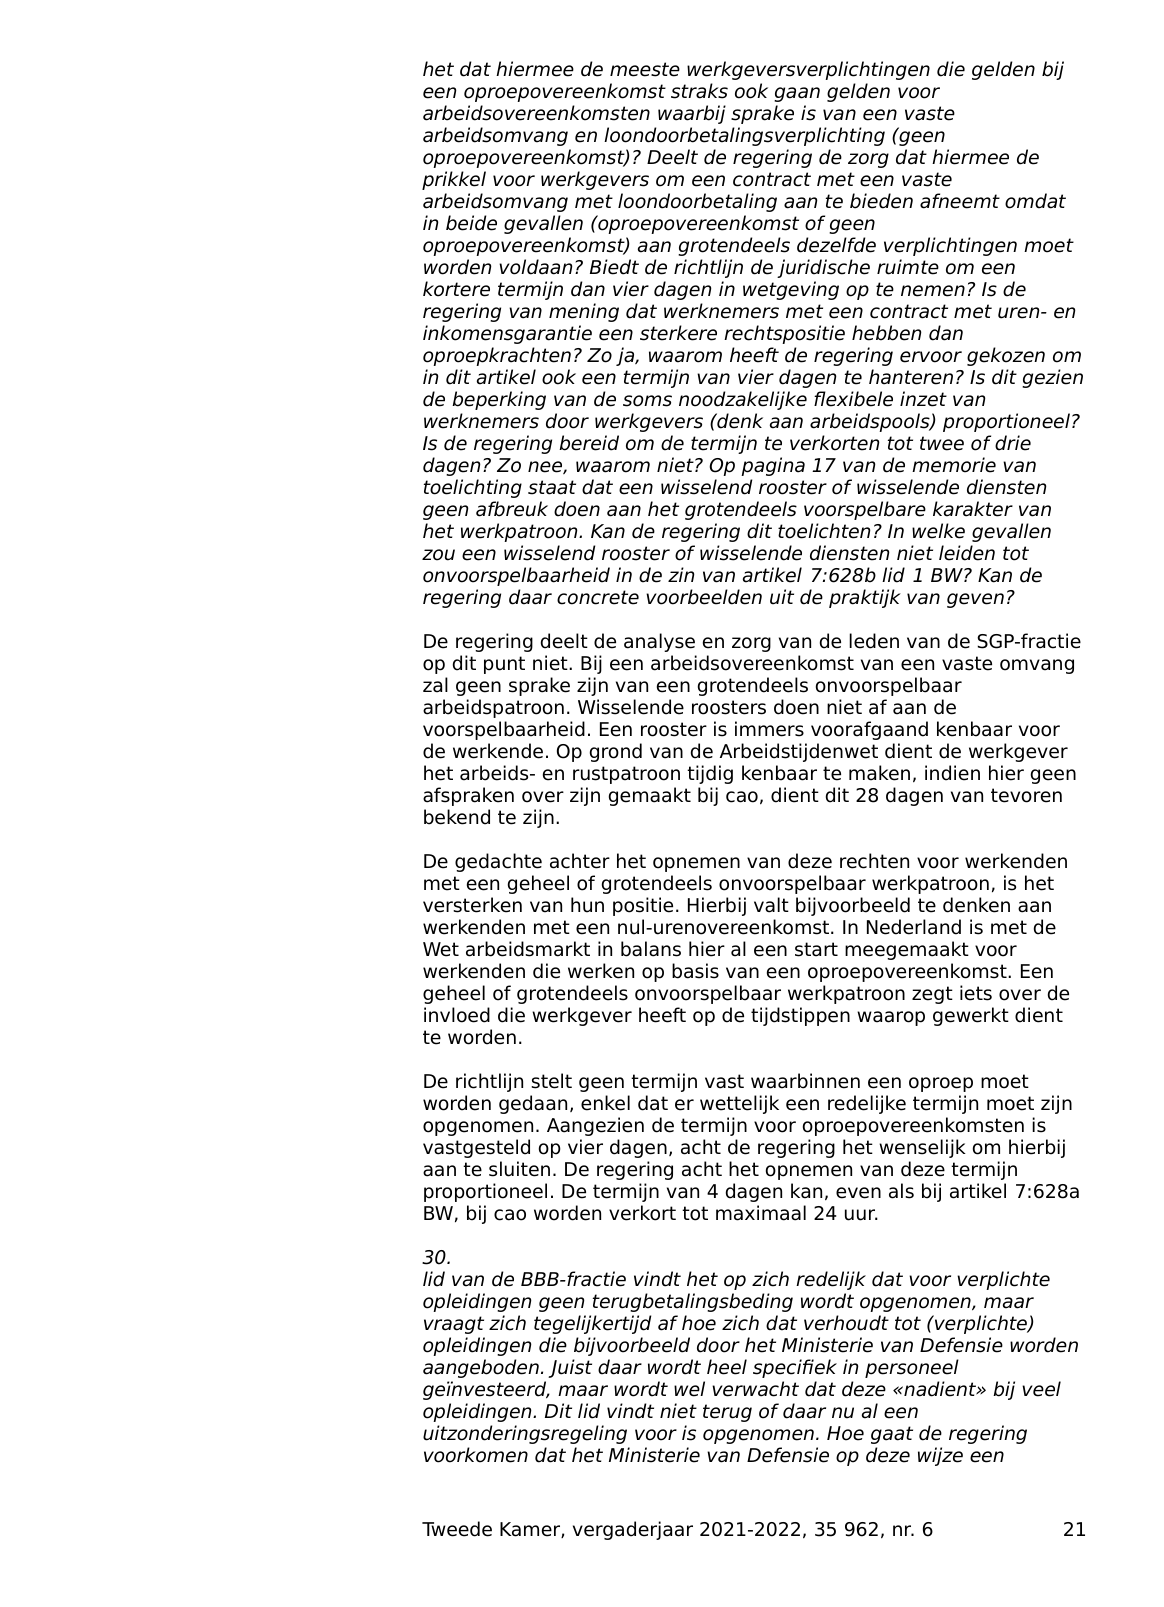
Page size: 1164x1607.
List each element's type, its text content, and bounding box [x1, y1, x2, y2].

text De gedachte achter het opnemen van deze rechten voor werkenden met een geheel of grotendeels onvoorspelbaar werkpatroon, is het versterken van hun positie. Hierbij valt bijvoorbeeld te denken aan werkenden met een nul-urenovereenkomst. In Nederland is met de Wet arbeidsmarkt in balans hier al een start meegemaakt voor werkenden die werken op basis van een oproepovereenkomst. Een geheel of grotendeels onvoorspelbaar werkpatroon zegt iets over de invloed die werkgever heeft op de tijdstippen waarop gewerkt dient te worden. [422, 851, 1087, 1048]
text 30. [422, 1247, 1087, 1269]
text De richtlijn stelt geen termijn vast waarbinnen een oproep moet worden gedaan, enkel dat er wettelijk een redelijke termijn moet zijn opgenomen. Aangezien de termijn voor oproepovereenkomsten is vastgesteld op vier dagen, acht de regering het wenselijk om hierbij aan te sluiten. De regering acht het opnemen van deze termijn proportioneel. De termijn van 4 dagen kan, even als bij artikel 7:628a BW, bij cao worden verkort tot maximaal 24 uur. [422, 1071, 1087, 1224]
text het dat hiermee de meeste werkgeversverplichtingen die gelden bij een oproepovereenkomst straks ook gaan gelden voor arbeidsovereenkomsten waarbij sprake is van een vaste arbeidsomvang en loondoorbetalingsverplichting (geen oproepovereenkomst)? Deelt de regering de zorg dat hiermee de prikkel voor werkgevers om een contract met een vaste arbeidsomvang met loondoorbetaling aan te bieden afneemt omdat in beide gevallen (oproepovereenkomst of geen oproepovereenkomst) aan grotendeels dezelfde verplichtingen moet worden voldaan? Biedt de richtlijn de juridische ruimte om een kortere termijn dan vier dagen in wetgeving op te nemen? Is de regering van mening dat werknemers met een contract met uren- en inkomensgarantie een sterkere rechtspositie hebben dan oproepkrachten? Zo ja, waarom heeft de regering ervoor gekozen om in dit artikel ook een termijn van vier dagen te hanteren? Is dit gezien de beperking van de soms noodzakelijke flexibele inzet van werknemers door werkgevers (denk aan arbeidspools) proportioneel? Is de regering bereid om de termijn te verkorten tot twee of drie dagen? Zo nee, waarom niet? Op pagina 17 van de memorie van toelichting staat dat een wisselend rooster of wisselende diensten geen afbreuk doen aan het grotendeels voorspelbare karakter van het werkpatroon. Kan de regering dit toelichten? In welke gevallen zou een wisselend rooster of wisselende diensten niet leiden tot onvoorspelbaarheid in de zin van artikel 7:628b lid 1 BW? Kan de regering daar concrete voorbeelden uit de praktijk van geven? [422, 59, 1087, 608]
text De regering deelt de analyse en zorg van de leden van de SGP-fractie op dit punt niet. Bij een arbeidsovereenkomst van een vaste omvang zal geen sprake zijn van een grotendeels onvoorspelbaar arbeidspatroon. Wisselende roosters doen niet af aan de voorspelbaarheid. Een rooster is immers voorafgaand kenbaar voor de werkende. Op grond van de Arbeidstijdenwet dient de werkgever het arbeids- en rustpatroon tijdig kenbaar te maken, indien hier geen afspraken over zijn gemaakt bij cao, dient dit 28 dagen van tevoren bekend te zijn. [422, 631, 1087, 828]
text lid van de BBB-fractie vindt het op zich redelijk dat voor verplichte opleidingen geen terugbetalingsbeding wordt opgenomen, maar vraagt zich tegelijkertijd af hoe zich dat verhoudt tot (verplichte) opleidingen die bijvoorbeeld door het Ministerie van Defensie worden aangeboden. Juist daar wordt heel specifiek in personeel geïnvesteerd, maar wordt wel verwacht dat deze «nadient» bij veel opleidingen. Dit lid vindt niet terug of daar nu al een uitzonderingsregeling voor is opgenomen. Hoe gaat de regering voorkomen dat het Ministerie van Defensie op deze wijze een [422, 1269, 1087, 1467]
